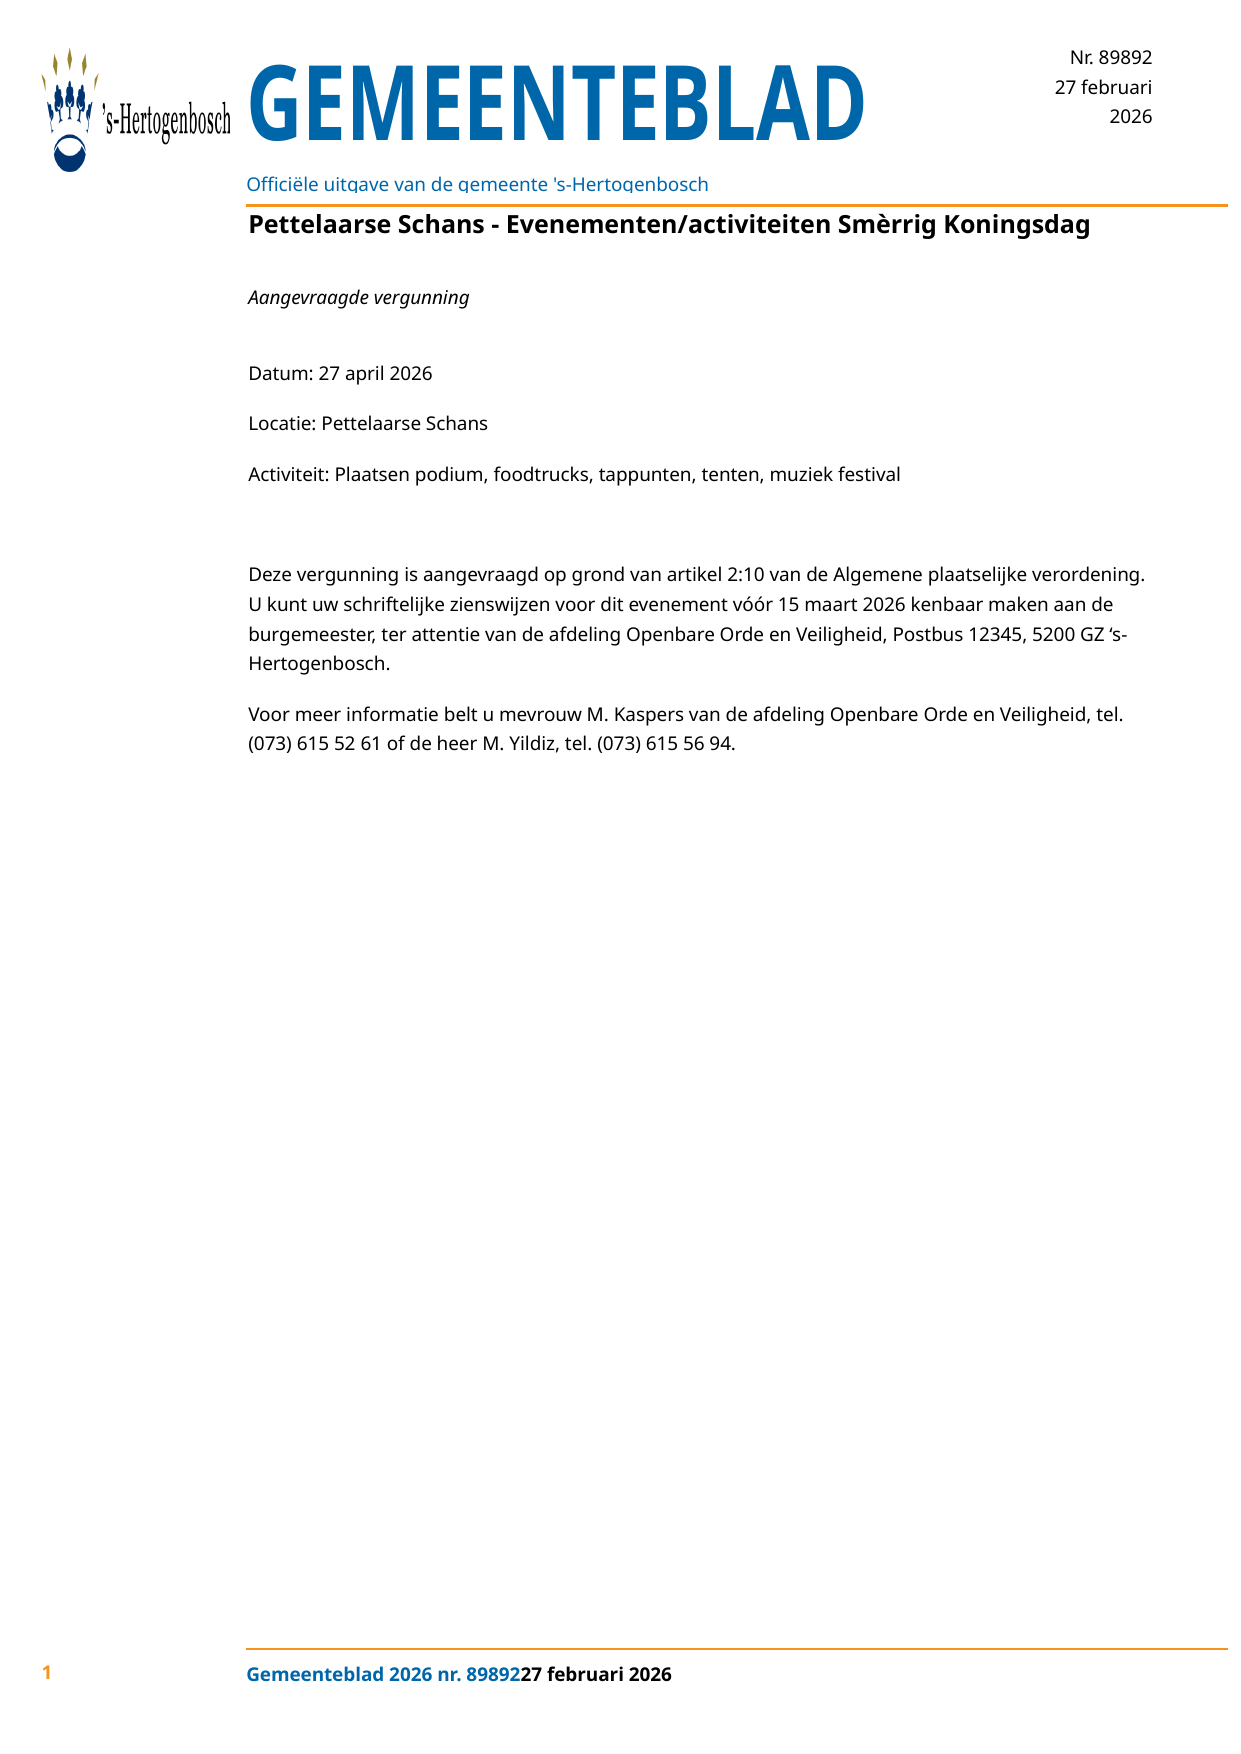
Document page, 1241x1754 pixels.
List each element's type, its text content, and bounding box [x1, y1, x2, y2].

text Voor meer informatie belt u mevrouw M. Kaspers van de afdeling Openbare Orde en Veiligheid, tel. (073) 615 52 61 of de heer M. Yildiz, tel. (073) 615 56 94. [248, 701, 1152, 756]
text Deze vergunning is aangevraagd op grond van artikel 2:10 van de Algemene plaatselijke verordening. U kunt uw schriftelijke zienswijzen voor dit evenement vóór 15 maart 2026 kenbaar maken aan de burgemeester, ter attentie van de afdeling Openbare Orde en Veiligheid, Postbus 12345, 5200 GZ ‘s-Hertogenbosch. [248, 562, 1152, 676]
text Datum: 27 april 2026 [248, 360, 1152, 386]
text Aangevraagde vergunning [248, 284, 1152, 309]
text Activiteit: Plaatsen podium, foodtrucks, tappunten, tenten, muziek festival [248, 461, 1152, 487]
text Pettelaarse Schans - Evenementen/activiteiten Smèrrig Koningsdag [248, 207, 1152, 241]
picture [41, 47, 231, 172]
text Locatie: Pettelaarse Schans [248, 410, 1152, 436]
